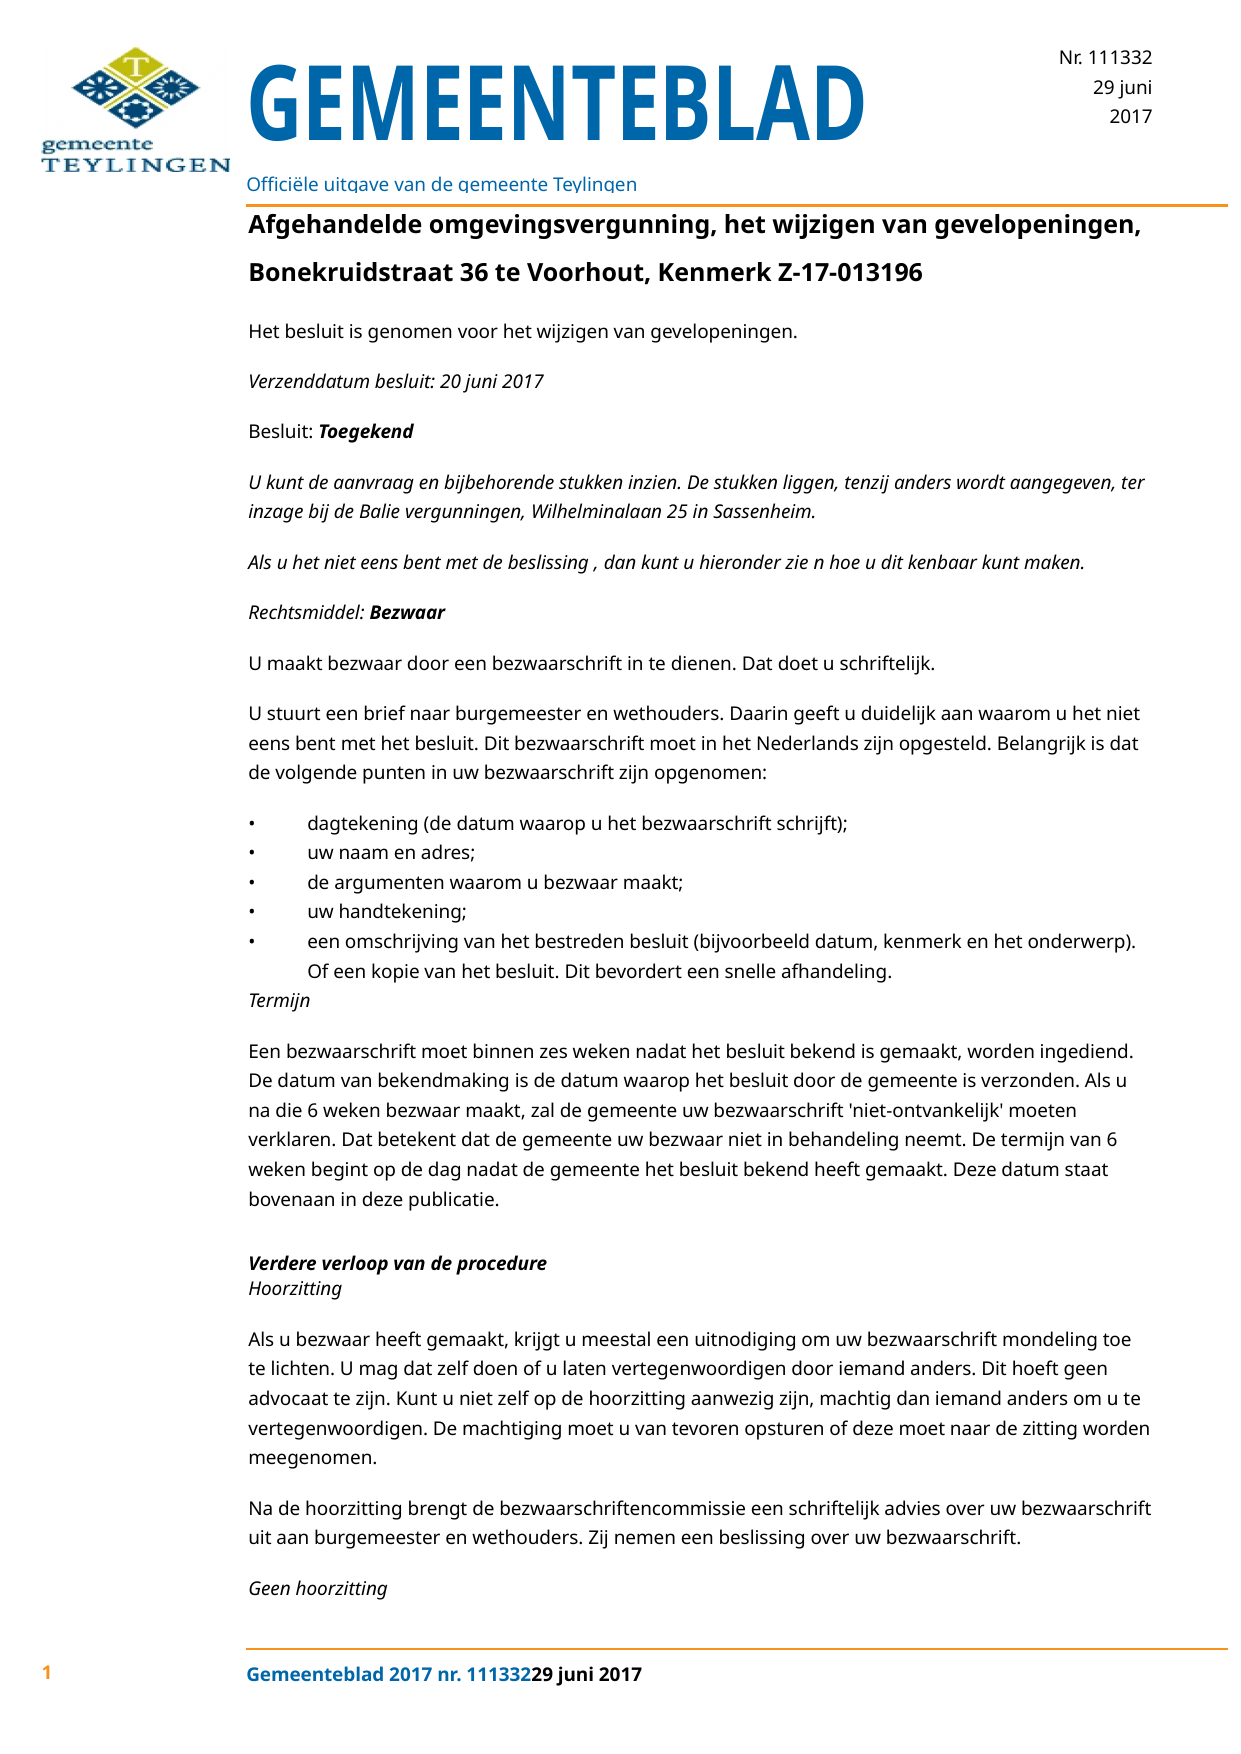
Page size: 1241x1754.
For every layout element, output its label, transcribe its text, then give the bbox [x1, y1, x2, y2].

list een omschrijving van het bestreden besluit (bijvoorbeeld datum, kenmerk en het onderwerp). Of een kopie van het besluit. Dit bevordert een snelle afhandeling. [248, 928, 1152, 984]
list uw naam en adres; [248, 839, 1152, 865]
text Een bezwaarschrift moet binnen zes weken nadat het besluit bekend is gemaakt, worden ingediend. De datum van bekendmaking is de datum waarop het besluit door de gemeente is verzonden. Als u na die 6 weken bezwaar maakt, zal de gemeente uw bezwaarschrift 'niet-ontvankelijk' moeten verklaren. Dat betekent dat de gemeente uw bezwaar niet in behandeling neemt. De termijn van 6 weken begint op de dag nadat de gemeente het besluit bekend heeft gemaakt. Deze datum staat bovenaan in deze publicatie. [248, 1038, 1152, 1212]
list dagtekening (de datum waarop u het bezwaarschrift schrijft); [248, 810, 1152, 836]
text Verzenddatum besluit: 20 juni 2017 [248, 368, 1152, 394]
list uw handtekening; [248, 899, 1152, 924]
text U stuurt een brief naar burgemeester en wethouders. Daarin geeft u duidelijk aan waarom u het niet eens bent met het besluit. Dit bezwaarschrift moet in het Nederlands zijn opgesteld. Belangrijk is dat de volgende punten in uw bezwaarschrift zijn opgenomen: [248, 700, 1152, 785]
text Rechtsmiddel: Bezwaar [248, 599, 1152, 625]
text Als u bezwaar heeft gemaakt, krijgt u meestal een uitnodiging om uw bezwaarschrift mondeling toe te lichten. U mag dat zelf doen of u laten vertegenwoordigen door iemand anders. Dit hoeft geen advocaat te zijn. Kunt u niet zelf op de hoorzitting aanwezig zijn, machtig dan iemand anders om u te vertegenwoordigen. De machtiging moet u van tevoren opsturen of deze moet naar de zitting worden meegenomen. [248, 1326, 1152, 1470]
text Besluit: Toegekend [248, 419, 1152, 444]
text Als u het niet eens bent met de beslissing , dan kunt u hieronder zie n hoe u dit kenbaar kunt maken. [248, 549, 1152, 575]
text Hoorzitting [248, 1276, 1152, 1301]
text Geen hoorzitting [248, 1575, 1152, 1600]
text Termijn [248, 987, 1152, 1013]
text U kunt de aanvraag en bijbehorende stukken inzien. De stukken liggen, tenzij anders wordt aangegeven, ter inzage bij de Balie vergunningen, Wilhelminalaan 25 in Sassenheim. [248, 469, 1152, 524]
list de argumenten waarom u bezwaar maakt; [248, 869, 1152, 895]
text U maakt bezwaar door een bezwaarschrift in te dienen. Dat doet u schriftelijk. [248, 650, 1152, 676]
picture [41, 47, 231, 172]
text Afgehandelde omgevingsvergunning, het wijzigen van gevelopeningen, Bonekruidstraat 36 te Voorhout, Kenmerk Z-17-013196 [248, 207, 1152, 288]
text Na de hoorzitting brengt de bezwaarschriftencommissie een schriftelijk advies over uw bezwaarschrift uit aan burgemeester en wethouders. Zij nemen een beslissing over uw bezwaarschrift. [248, 1495, 1152, 1550]
text Het besluit is genomen voor het wijzigen van gevelopeningen. [248, 318, 1152, 344]
text Verdere verloop van de procedure [248, 1250, 1152, 1276]
